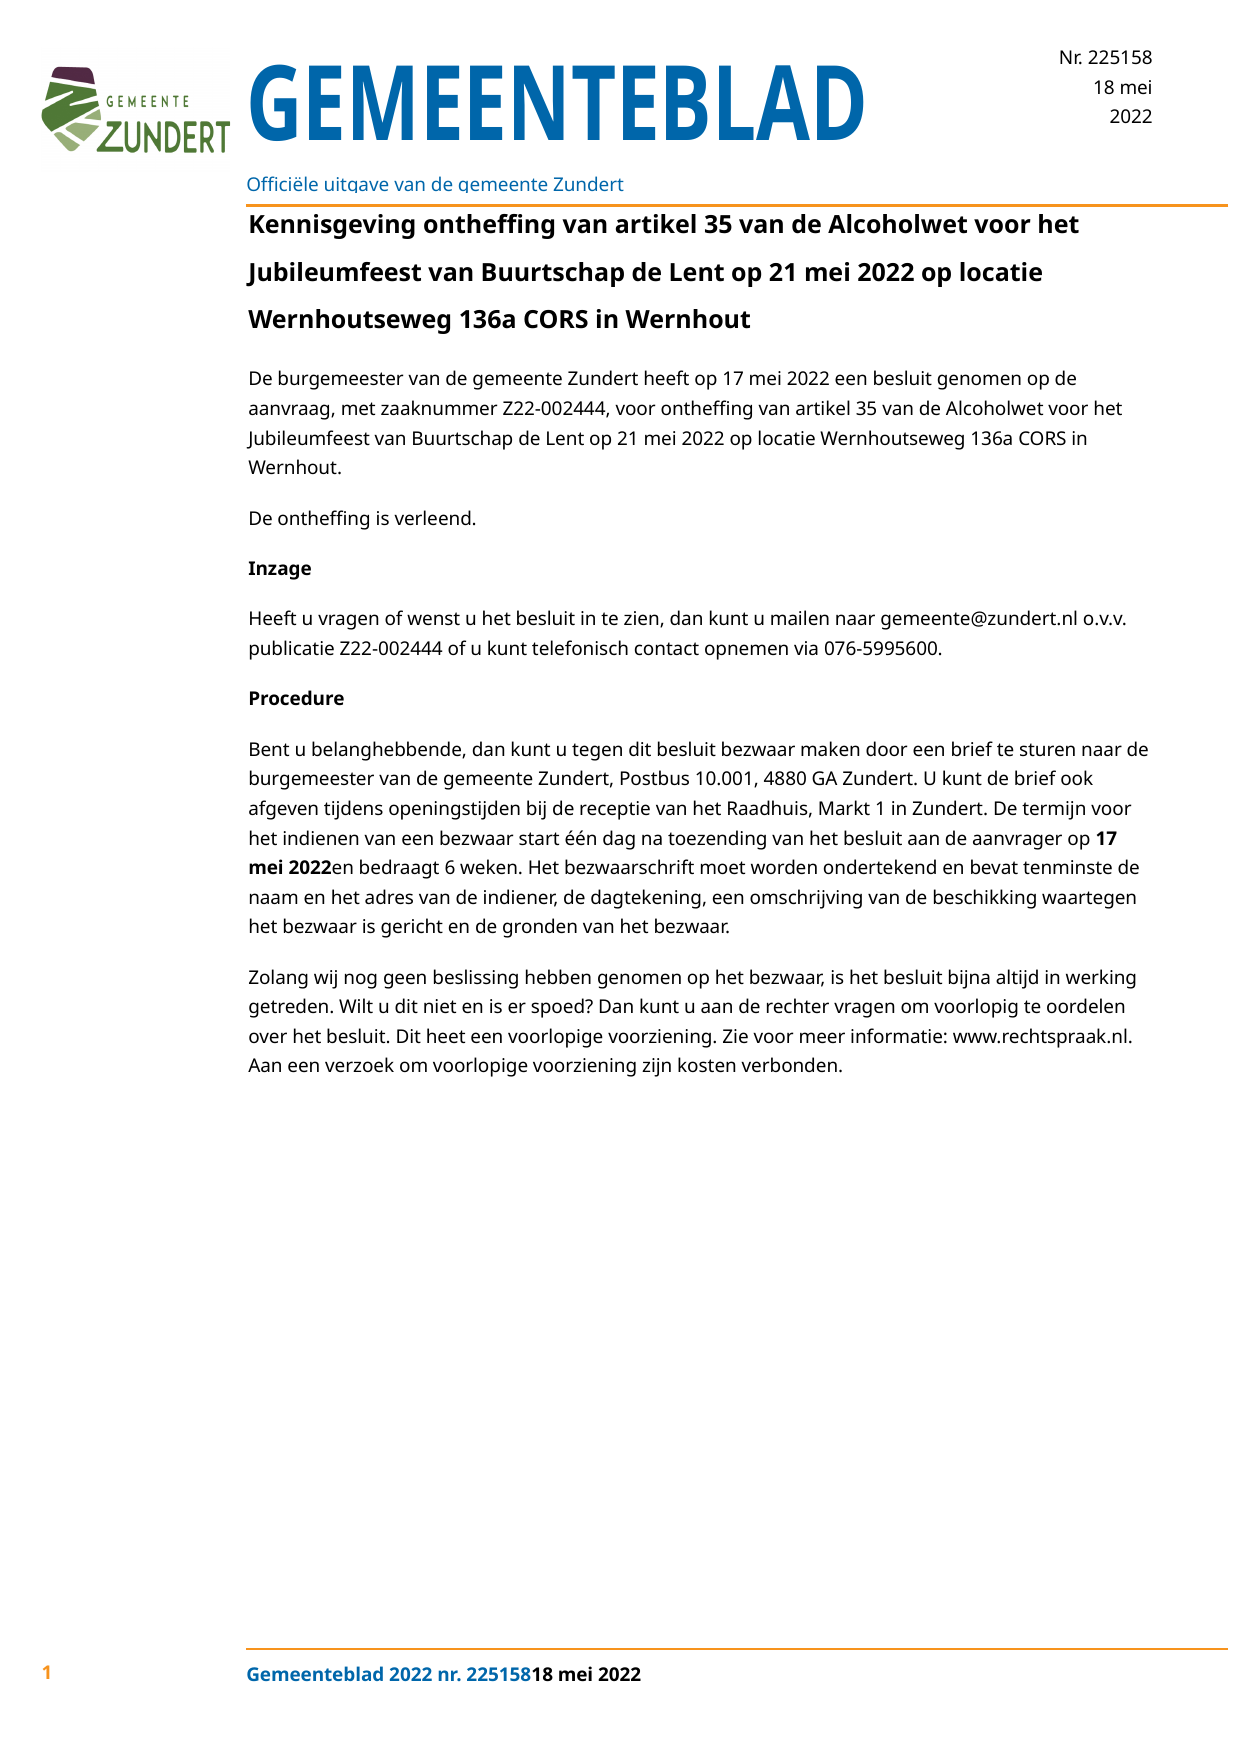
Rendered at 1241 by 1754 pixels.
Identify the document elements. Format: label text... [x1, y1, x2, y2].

text Heeft u vragen of wenst u het besluit in te zien, dan kunt u mailen naar gemeente@zundert.nl o.v.v. publicatie Z22-002444 of u kunt telefonisch contact opnemen via 076-5995600. [248, 606, 1152, 661]
text De burgemeester van de gemeente Zundert heeft op 17 mei 2022 een besluit genomen op de aanvraag, met zaaknummer Z22-002444, voor ontheffing van artikel 35 van de Alcoholwet voor het Jubileumfeest van Buurtschap de Lent op 21 mei 2022 op locatie Wernhoutseweg 136a CORS in Wernhout. [248, 366, 1152, 480]
picture [41, 47, 231, 172]
text De ontheffing is verleend. [248, 505, 1152, 530]
text Zolang wij nog geen beslissing hebben genomen op het bezwaar, is het besluit bijna altijd in werking getreden. Wilt u dit niet en is er spoed? Dan kunt u aan de rechter vragen om voorlopig te oordelen over het besluit. Dit heet een voorlopige voorziening. Zie voor meer informatie: www.rechtspraak.nl. Aan een verzoek om voorlopige voorziening zijn kosten verbonden. [248, 964, 1152, 1078]
text Inzage [248, 555, 1152, 581]
text Procedure [248, 686, 1152, 711]
text Bent u belanghebbende, dan kunt u tegen dit besluit bezwaar maken door een brief te sturen naar de burgemeester van de gemeente Zundert, Postbus 10.001, 4880 GA Zundert. U kunt de brief ook afgeven tijdens openingstijden bij de receptie van het Raadhuis, Markt 1 in Zundert. De termijn voor het indienen van een bezwaar start één dag na toezending van het besluit aan de aanvrager op 17 mei 2022en bedraagt 6 weken. Het bezwaarschrift moet worden ondertekend en bevat tenminste de naam en het adres van de indiener, de dagtekening, een omschrijving van de beschikking waartegen het bezwaar is gericht en de gronden van het bezwaar. [248, 736, 1152, 939]
text Kennisgeving ontheffing van artikel 35 van de Alcoholwet voor het Jubileumfeest van Buurtschap de Lent op 21 mei 2022 op locatie Wernhoutseweg 136a CORS in Wernhout [248, 207, 1152, 336]
